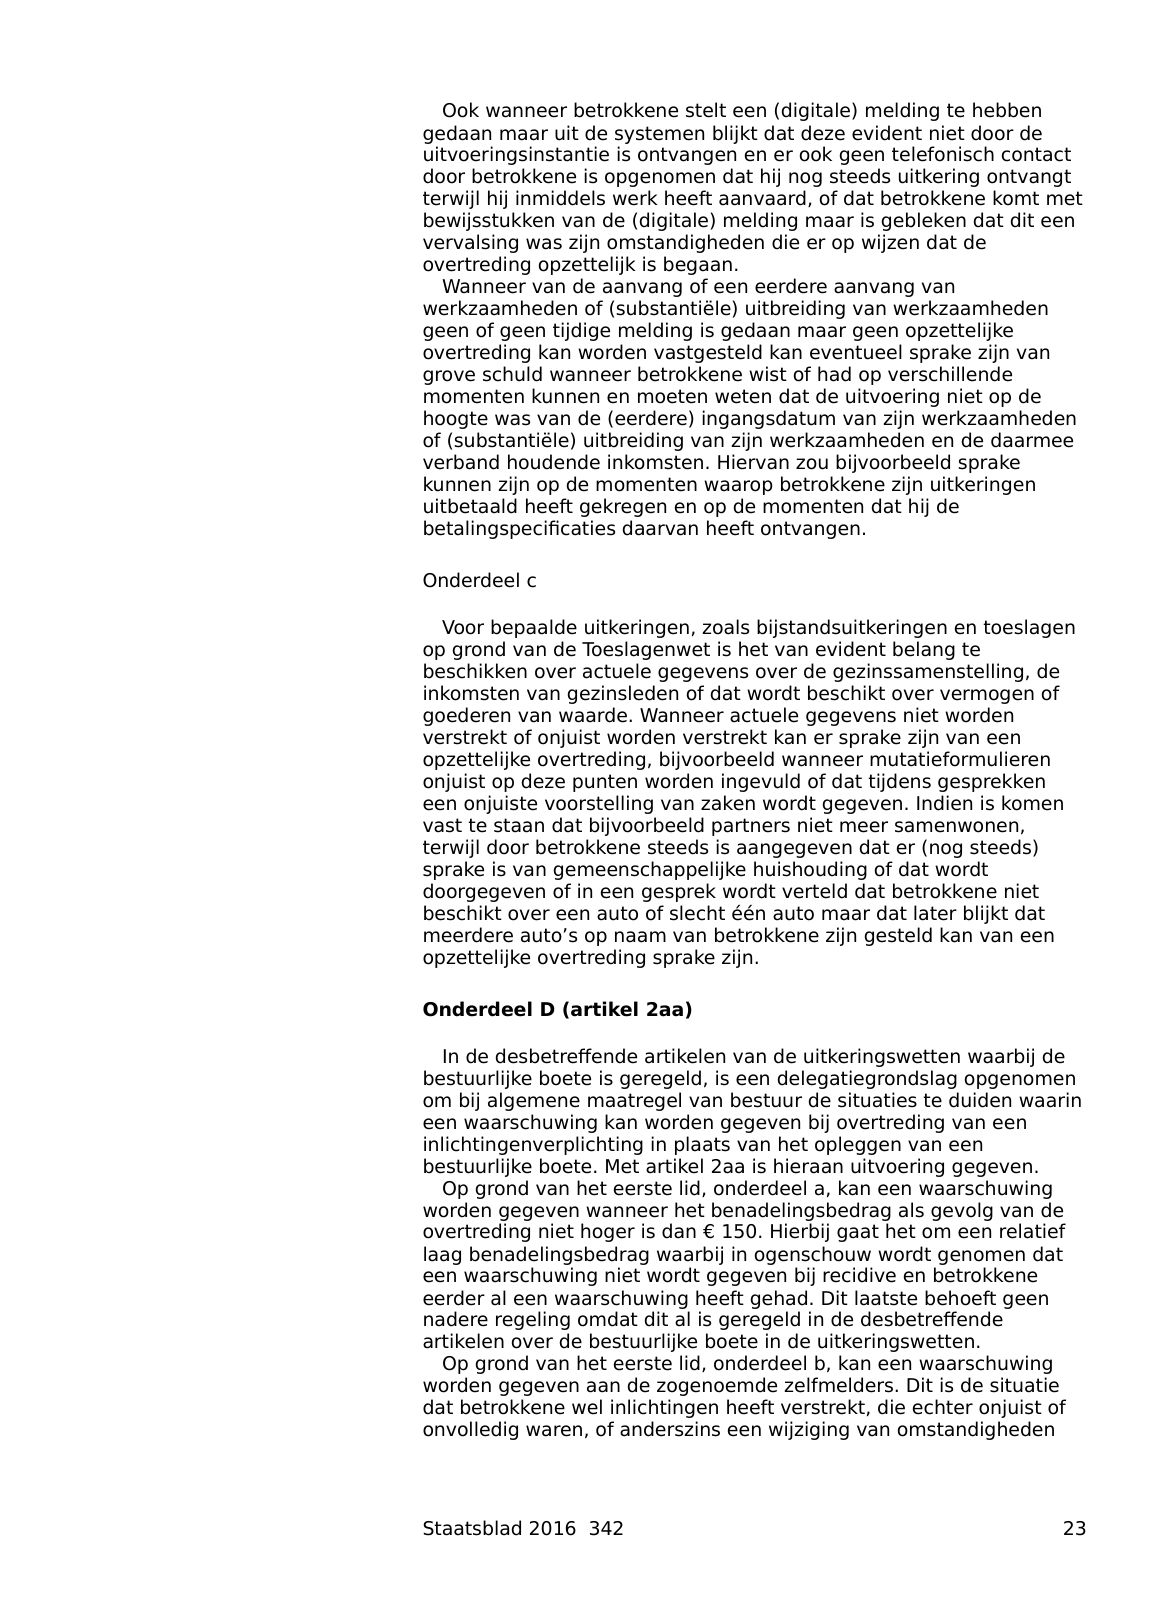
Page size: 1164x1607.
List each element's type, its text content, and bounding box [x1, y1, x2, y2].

text Wanneer van de aanvang of een eerdere aanvang van werkzaamheden of (substantiële) uitbreiding van werkzaamheden geen of geen tijdige melding is gedaan maar geen opzettelijke overtreding kan worden vastgesteld kan eventueel sprake zijn van grove schuld wanneer betrokkene wist of had op verschillende momenten kunnen en moeten weten dat de uitvoering niet op de hoogte was van de (eerdere) ingangsdatum van zijn werkzaamheden of (substantiële) uitbreiding van zijn werkzaamheden en de daarmee verband houdende inkomsten. Hiervan zou bijvoorbeeld sprake kunnen zijn op de momenten waarop betrokkene zijn uitkeringen uitbetaald heeft gekregen en op de momenten dat hij de betalingspecificaties daarvan heeft ontvangen. [422, 276, 1087, 540]
subtitle Onderdeel c [422, 570, 1087, 592]
text Voor bepaalde uitkeringen, zoals bijstandsuitkeringen en toeslagen op grond van de Toeslagenwet is het van evident belang te beschikken over actuele gegevens over de gezinssamenstelling, de inkomsten van gezinsleden of dat wordt beschikt over vermogen of goederen van waarde. Wanneer actuele gegevens niet worden verstrekt of onjuist worden verstrekt kan er sprake zijn van een opzettelijke overtreding, bijvoorbeeld wanneer mutatieformulieren onjuist op deze punten worden ingevuld of dat tijdens gesprekken een onjuiste voorstelling van zaken wordt gegeven. Indien is komen vast te staan dat bijvoorbeeld partners niet meer samenwonen, terwijl door betrokkene steeds is aangegeven dat er (nog steeds) sprake is van gemeenschappelijke huishouding of dat wordt doorgegeven of in een gesprek wordt verteld dat betrokkene niet beschikt over een auto of slecht één auto maar dat later blijkt dat meerdere auto’s op naam van betrokkene zijn gesteld kan van een opzettelijke overtreding sprake zijn. [422, 617, 1087, 969]
text Op grond van het eerste lid, onderdeel a, kan een waarschuwing worden gegeven wanneer het benadelingsbedrag als gevolg van de overtreding niet hoger is dan € 150. Hierbij gaat het om een relatief laag benadelingsbedrag waarbij in ogenschouw wordt genomen dat een waarschuwing niet wordt gegeven bij recidive en betrokkene eerder al een waarschuwing heeft gehad. Dit laatste behoeft geen nadere regeling omdat dit al is geregeld in de desbetreffende artikelen over de bestuurlijke boete in de uitkeringswetten. [422, 1177, 1087, 1353]
text In de desbetreffende artikelen van de uitkeringswetten waarbij de bestuurlijke boete is geregeld, is een delegatiegrondslag opgenomen om bij algemene maatregel van bestuur de situaties te duiden waarin een waarschuwing kan worden gegeven bij overtreding van een inlichtingenverplichting in plaats van het opleggen van een bestuurlijke boete. Met artikel 2aa is hieraan uitvoering gegeven. [422, 1046, 1087, 1177]
subtitle Onderdeel D (artikel 2aa) [422, 999, 1087, 1021]
text Ook wanneer betrokkene stelt een (digitale) melding te hebben gedaan maar uit de systemen blijkt dat deze evident niet door de uitvoeringsinstantie is ontvangen en er ook geen telefonisch contact door betrokkene is opgenomen dat hij nog steeds uitkering ontvangt terwijl hij inmiddels werk heeft aanvaard, of dat betrokkene komt met bewijsstukken van de (digitale) melding maar is gebleken dat dit een vervalsing was zijn omstandigheden die er op wijzen dat de overtreding opzettelijk is begaan. [422, 100, 1087, 276]
text Op grond van het eerste lid, onderdeel b, kan een waarschuwing worden gegeven aan de zogenoemde zelfmelders. Dit is de situatie dat betrokkene wel inlichtingen heeft verstrekt, die echter onjuist of onvolledig waren, of anderszins een wijziging van omstandigheden [422, 1353, 1087, 1441]
